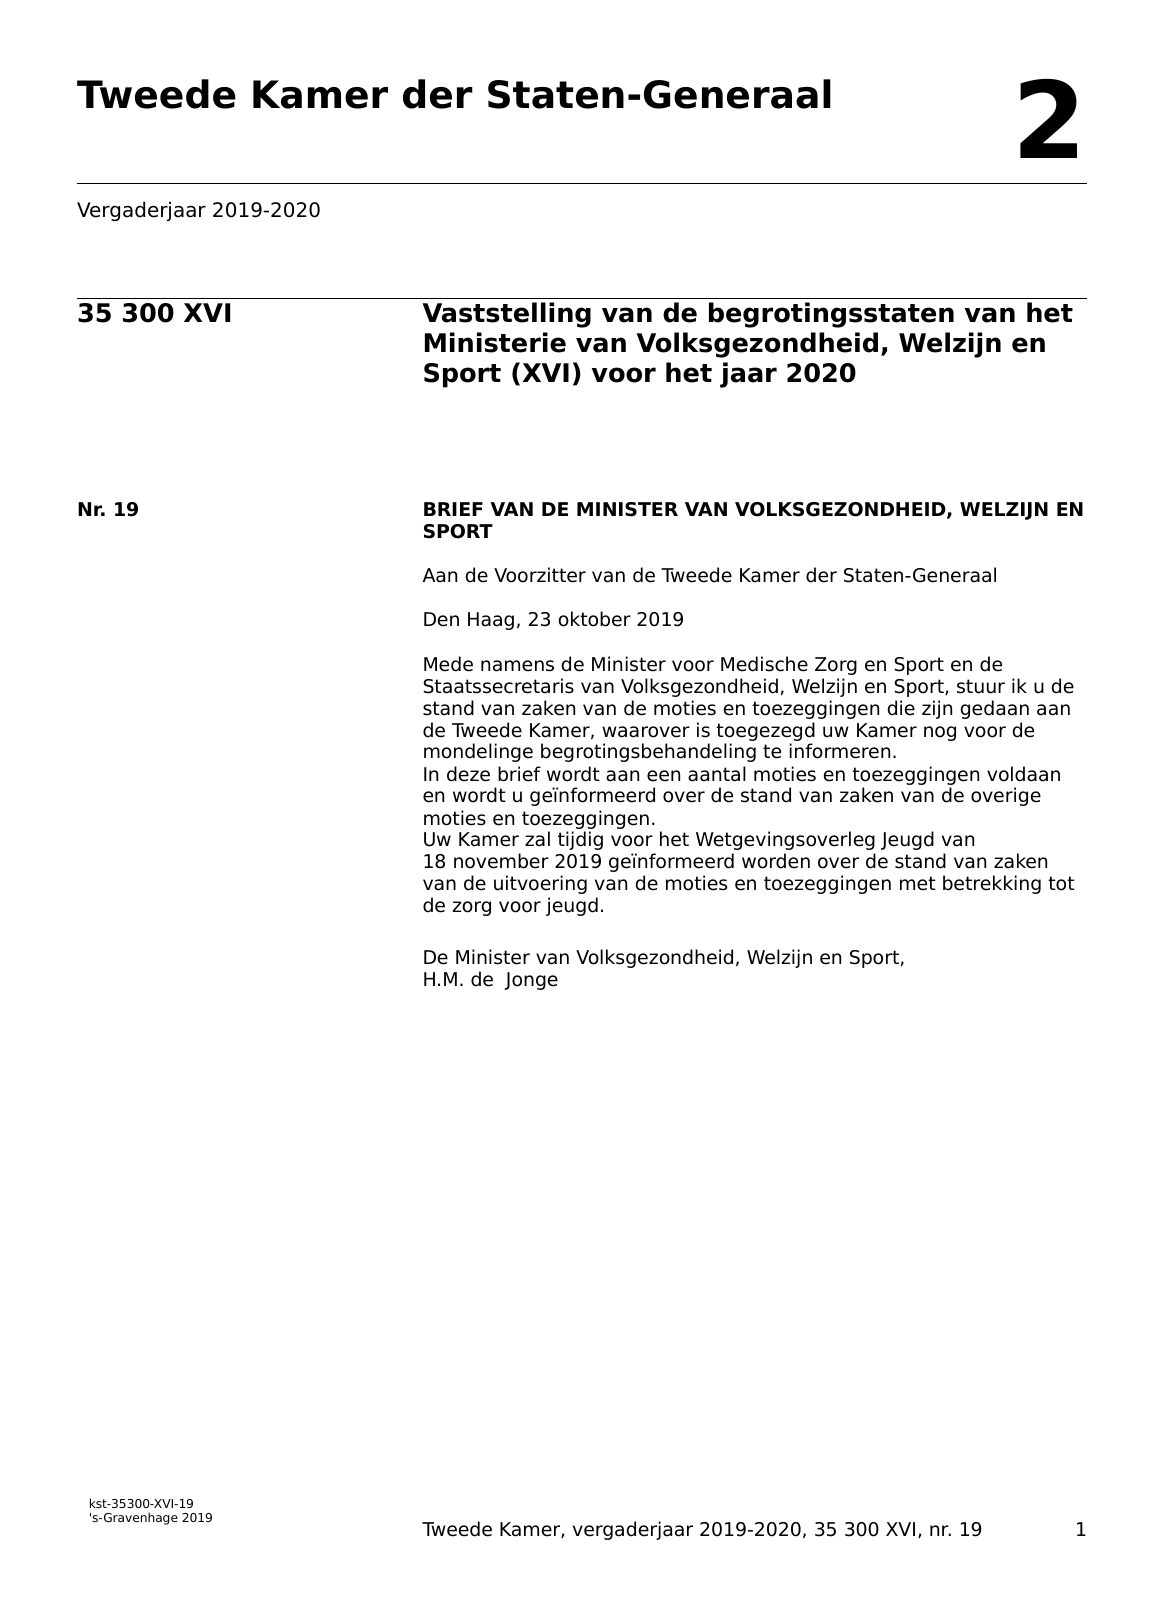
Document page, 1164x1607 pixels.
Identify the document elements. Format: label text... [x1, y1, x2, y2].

table_cell Vergaderjaar 2019-2020 [77, 184, 1087, 298]
text In deze brief wordt aan een aantal moties en toezeggingen voldaan en wordt u geïnformeerd over de stand van zaken van de overige moties en toezeggingen. [422, 763, 1087, 829]
subtitle 35 300 XVI Vaststelling van de begrotingsstaten van het Ministerie van Volksgezondheid, Welzijn en Sport (XVI) voor het jaar 2020 [77, 299, 1087, 388]
table_header Tweede Kamer der Staten-Generaal [77, 59, 886, 183]
text De Minister van Volksgezondheid, Welzijn en Sport, H.M. de Jonge [422, 947, 1087, 991]
text kst-35300-XVI-19 [88, 1497, 323, 1511]
text Den Haag, 23 oktober 2019 [422, 609, 1087, 631]
text 's-Gravenhage 2019 [88, 1511, 323, 1525]
subtitle Nr. 19 BRIEF VAN DE MINISTER VAN VOLKSGEZONDHEID, WELZIJN EN SPORT [77, 499, 1087, 543]
text Mede namens de Minister voor Medische Zorg en Sport en de Staatssecretaris van Volksgezondheid, Welzijn en Sport, stuur ik u de stand van zaken van de moties en toezeggingen die zijn gedaan aan de Tweede Kamer, waarover is toegezegd uw Kamer nog voor de mondelinge begrotingsbehandeling te informeren. [422, 653, 1087, 763]
text Uw Kamer zal tijdig voor het Wetgevingsoverleg Jeugd van 18 november 2019 geïnformeerd worden over de stand van zaken van de uitvoering van de moties en toezeggingen met betrekking tot de zorg voor jeugd. [422, 829, 1087, 917]
table_header 2 [886, 59, 1087, 183]
text Aan de Voorzitter van de Tweede Kamer der Staten-Generaal [422, 565, 1087, 587]
